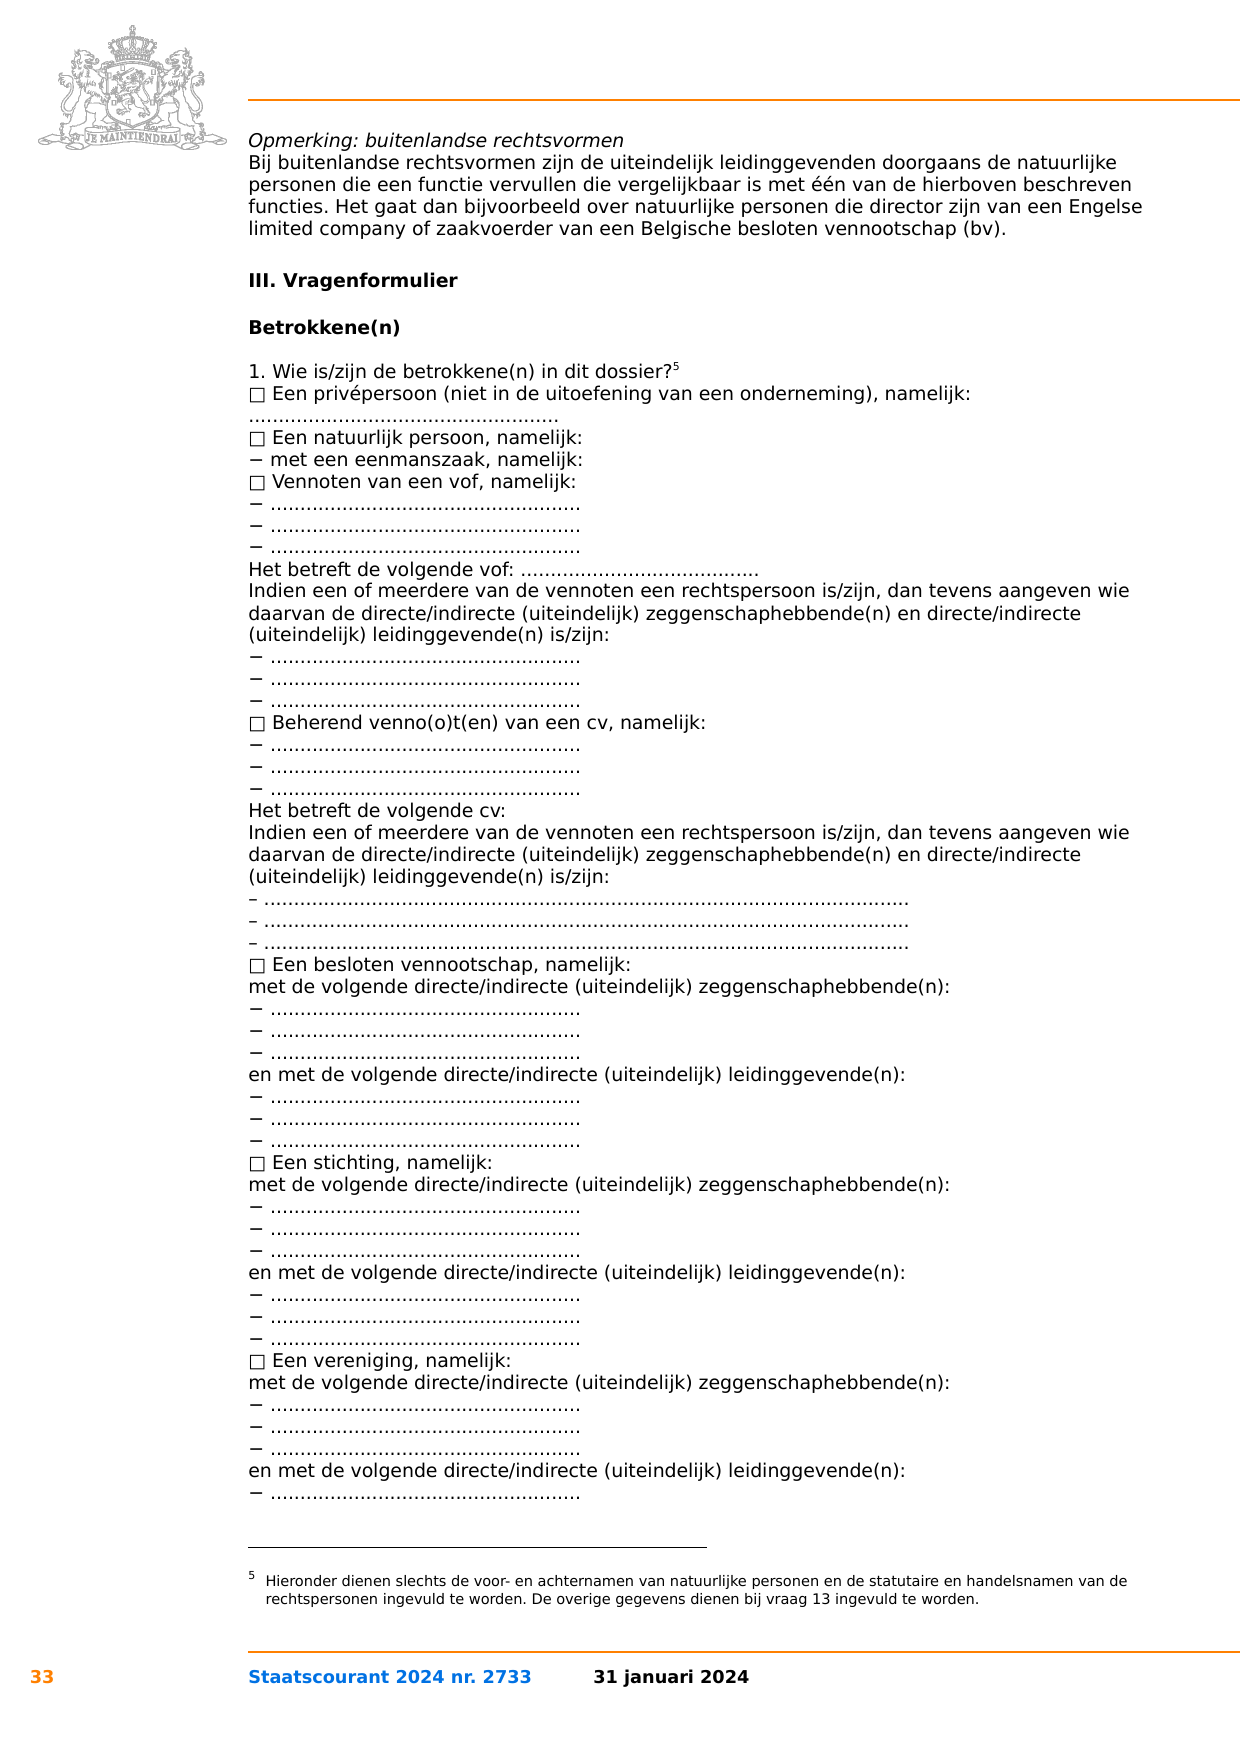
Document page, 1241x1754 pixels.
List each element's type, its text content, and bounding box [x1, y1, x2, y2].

text – ............................................................................................................ [248, 888, 1163, 910]
text en met de volgende directe/indirecte (uiteindelijk) leidinggevende(n): [248, 1459, 1163, 1482]
text − .................................................... [248, 690, 1163, 712]
text □ Een privépersoon (niet in de uitoefening van een onderneming), namelijk: [248, 383, 1163, 404]
text □ Vennoten van een vof, namelijk: [248, 471, 1163, 492]
text Het betreft de volgende cv: [248, 800, 1163, 822]
text en met de volgende directe/indirecte (uiteindelijk) leidinggevende(n): [248, 1064, 1163, 1086]
text Indien een of meerdere van de vennoten een rechtspersoon is/zijn, dan tevens aangeven wie daarvan de directe/indirecte (uiteindelijk) zeggenschaphebbende(n) en directe/indirecte (uiteindelijk) leidinggevende(n) is/zijn: [248, 580, 1163, 646]
text − .................................................... [248, 1482, 1163, 1503]
text met de volgende directe/indirecte (uiteindelijk) zeggenschaphebbende(n): [248, 976, 1163, 998]
text − .................................................... [248, 668, 1163, 690]
text − .................................................... [248, 492, 1163, 514]
text □ Een vereniging, namelijk: [248, 1350, 1163, 1372]
text − .................................................... [248, 1042, 1163, 1064]
text − .................................................... [248, 998, 1163, 1020]
text − .................................................... [248, 1328, 1163, 1350]
text − .................................................... [248, 778, 1163, 800]
text Indien een of meerdere van de vennoten een rechtspersoon is/zijn, dan tevens aangeven wie daarvan de directe/indirecte (uiteindelijk) zeggenschaphebbende(n) en directe/indirecte (uiteindelijk) leidinggevende(n) is/zijn: [248, 822, 1163, 888]
text Hieronder dienen slechts de voor- en achternamen van natuurlijke personen en de statutaire en handelsnamen van de rechtspersonen ingevuld te worden. De overige gegevens dienen bij vraag 13 ingevuld te worden. [248, 1569, 1163, 1608]
text .................................................... [248, 404, 1163, 427]
text – ............................................................................................................ [248, 910, 1163, 932]
text − .................................................... [248, 1438, 1163, 1459]
text − .................................................... [248, 1394, 1163, 1416]
text 1. Wie is/zijn de betrokkene(n) in dit dossier? [248, 361, 1163, 383]
text met de volgende directe/indirecte (uiteindelijk) zeggenschaphebbende(n): [248, 1174, 1163, 1196]
text − .................................................... [248, 536, 1163, 558]
text – ............................................................................................................ [248, 932, 1163, 954]
text en met de volgende directe/indirecte (uiteindelijk) leidinggevende(n): [248, 1262, 1163, 1284]
text − .................................................... [248, 1416, 1163, 1438]
text met de volgende directe/indirecte (uiteindelijk) zeggenschaphebbende(n): [248, 1372, 1163, 1394]
picture [38, 25, 227, 150]
text □ Een natuurlijk persoon, namelijk: [248, 427, 1163, 448]
text − .................................................... [248, 514, 1163, 536]
text Het betreft de volgende vof: ........................................ [248, 558, 1163, 580]
text − .................................................... [248, 734, 1163, 756]
text Bij buitenlandse rechtsvormen zijn de uiteindelijk leidinggevenden doorgaans de natuurlijke personen die een functie vervullen die vergelijkbaar is met één van de hierboven beschreven functies. Het gaat dan bijvoorbeeld over natuurlijke personen die director zijn van een Engelse limited company of zaakvoerder van een Belgische besloten vennootschap (bv). [248, 152, 1163, 240]
text □ Een besloten vennootschap, namelijk: [248, 954, 1163, 976]
text − .................................................... [248, 1284, 1163, 1306]
text − .................................................... [248, 1240, 1163, 1262]
text − .................................................... [248, 646, 1163, 668]
text − .................................................... [248, 756, 1163, 778]
text − .................................................... [248, 1086, 1163, 1108]
text − met een eenmanszaak, namelijk: [248, 448, 1163, 471]
text − .................................................... [248, 1306, 1163, 1328]
subtitle Betrokkene(n) [248, 317, 1163, 339]
text − .................................................... [248, 1196, 1163, 1218]
text − .................................................... [248, 1130, 1163, 1152]
text Opmerking: buitenlandse rechtsvormen [248, 130, 1163, 152]
subtitle III. Vragenformulier [248, 270, 1163, 292]
text □ Een stichting, namelijk: [248, 1152, 1163, 1174]
text − .................................................... [248, 1020, 1163, 1042]
text − .................................................... [248, 1108, 1163, 1130]
text □ Beherend venno(o)t(en) van een cv, namelijk: [248, 712, 1163, 734]
text − .................................................... [248, 1218, 1163, 1240]
